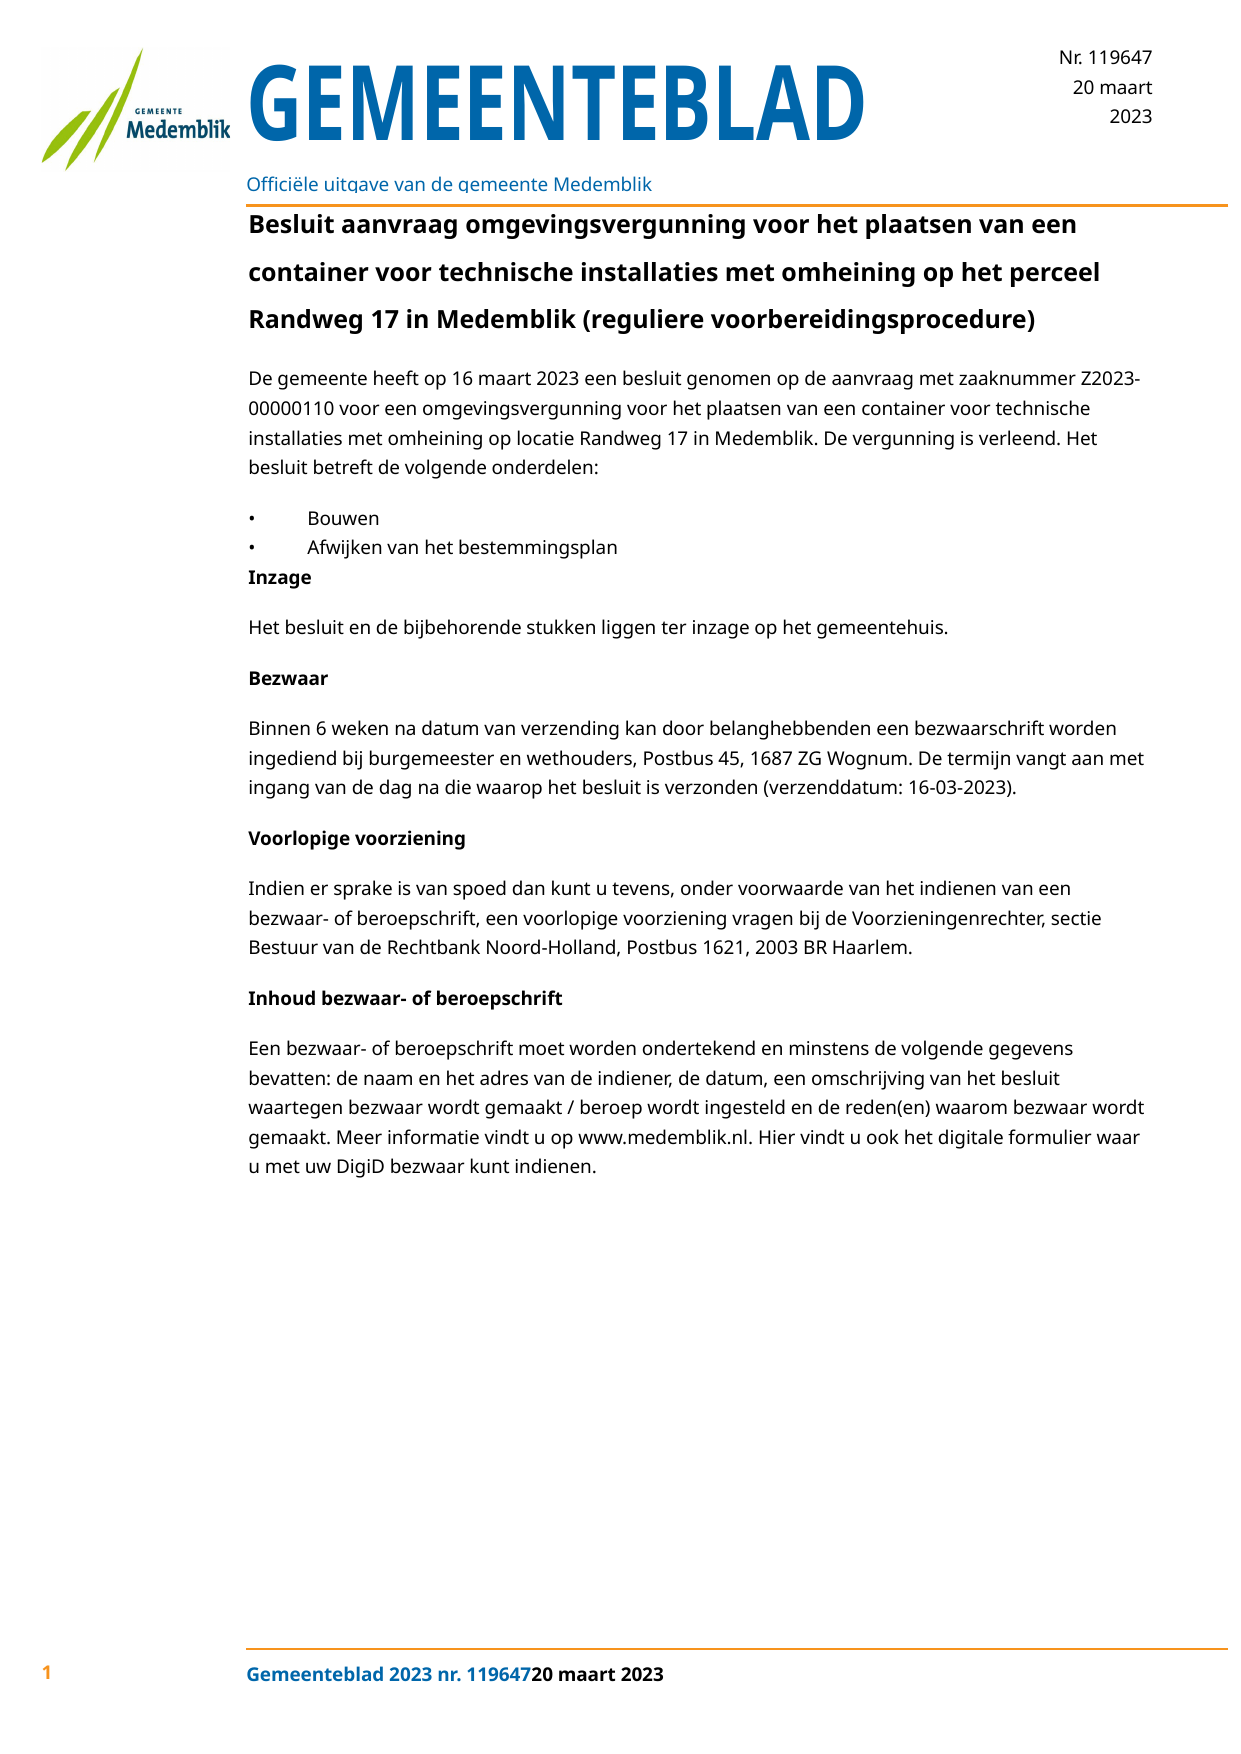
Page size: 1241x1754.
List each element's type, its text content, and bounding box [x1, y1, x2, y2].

text De gemeente heeft op 16 maart 2023 een besluit genomen op de aanvraag met zaaknummer Z2023-00000110 voor een omgevingsvergunning voor het plaatsen van een container voor technische installaties met omheining op locatie Randweg 17 in Medemblik. De vergunning is verleend. Het besluit betreft de volgende onderdelen: [248, 366, 1152, 480]
text Indien er sprake is van spoed dan kunt u tevens, onder voorwaarde van het indienen van een bezwaar- of beroepschrift, een voorlopige voorziening vragen bij de Voorzieningenrechter, sectie Bestuur van de Rechtbank Noord-Holland, Postbus 1621, 2003 BR Haarlem. [248, 875, 1152, 960]
text Bezwaar [248, 665, 1152, 690]
list Bouwen [248, 505, 1152, 530]
text Besluit aanvraag omgevingsvergunning voor het plaatsen van een container voor technische installaties met omheining op het perceel Randweg 17 in Medemblik (reguliere voorbereidingsprocedure) [248, 207, 1152, 336]
text Inhoud bezwaar- of beroepschrift [248, 985, 1152, 1010]
picture [41, 47, 231, 172]
list Afwijken van het bestemmingsplan [248, 534, 1152, 560]
text Binnen 6 weken na datum van verzending kan door belanghebbenden een bezwaarschrift worden ingediend bij burgemeester en wethouders, Postbus 45, 1687 ZG Wognum. De termijn vangt aan met ingang van de dag na die waarop het besluit is verzonden (verzenddatum: 16-03-2023). [248, 715, 1152, 800]
text Voorlopige voorziening [248, 825, 1152, 850]
text Inzage [248, 564, 1152, 589]
text Een bezwaar- of beroepschrift moet worden ondertekend en minstens de volgende gegevens bevatten: de naam en het adres van de indiener, de datum, een omschrijving van het besluit waartegen bezwaar wordt gemaakt / beroep wordt ingesteld en de reden(en) waarom bezwaar wordt gemaakt. Meer informatie vindt u op www.medemblik.nl. Hier vindt u ook het digitale formulier waar u met uw DigiD bezwaar kunt indienen. [248, 1035, 1152, 1179]
text Het besluit en de bijbehorende stukken liggen ter inzage op het gemeentehuis. [248, 614, 1152, 640]
